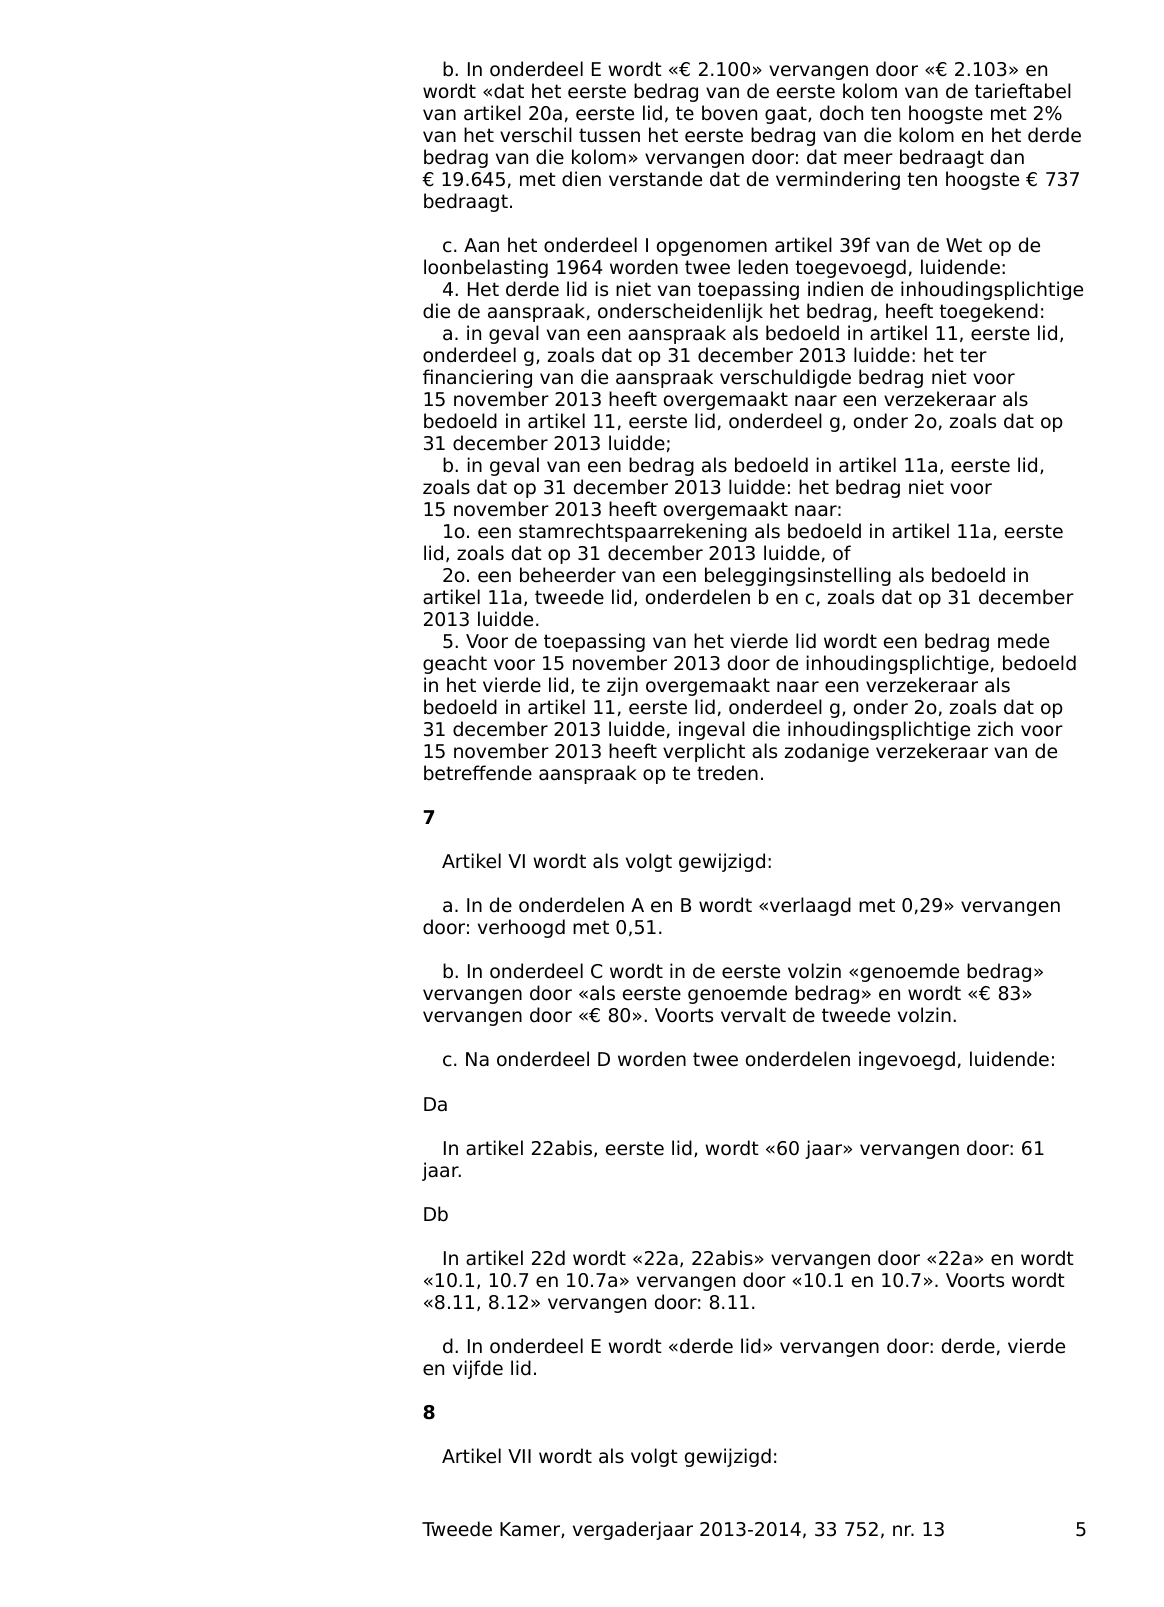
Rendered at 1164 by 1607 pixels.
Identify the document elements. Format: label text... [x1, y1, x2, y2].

text 5. Voor de toepassing van het vierde lid wordt een bedrag mede geacht voor 15 november 2013 door de inhoudingsplichtige, bedoeld in het vierde lid, te zijn overgemaakt naar een verzekeraar als bedoeld in artikel 11, eerste lid, onderdeel g, onder 2o, zoals dat op 31 december 2013 luidde, ingeval die inhoudingsplichtige zich voor 15 november 2013 heeft verplicht als zodanige verzekeraar van de betreffende aanspraak op te treden. [422, 631, 1087, 784]
subtitle Da [422, 1093, 1087, 1116]
text a. in geval van een aanspraak als bedoeld in artikel 11, eerste lid, onderdeel g, zoals dat op 31 december 2013 luidde: het ter financiering van die aanspraak verschuldigde bedrag niet voor 15 november 2013 heeft overgemaakt naar een verzekeraar als bedoeld in artikel 11, eerste lid, onderdeel g, onder 2o, zoals dat op 31 december 2013 luidde; [422, 323, 1087, 455]
subtitle Db [422, 1204, 1087, 1226]
text 2o. een beheerder van een beleggingsinstelling als bedoeld in artikel 11a, tweede lid, onderdelen b en c, zoals dat op 31 december 2013 luidde. [422, 565, 1087, 631]
text b. In onderdeel E wordt «€ 2.100» vervangen door «€ 2.103» en wordt «dat het eerste bedrag van de eerste kolom van de tarieftabel van artikel 20a, eerste lid, te boven gaat, doch ten hoogste met 2% van het verschil tussen het eerste bedrag van die kolom en het derde bedrag van die kolom» vervangen door: dat meer bedraagt dan € 19.645, met dien verstande dat de vermindering ten hoogste € 737 bedraagt. [422, 59, 1087, 213]
text 4. Het derde lid is niet van toepassing indien de inhoudingsplichtige die de aanspraak, onderscheidenlijk het bedrag, heeft toegekend: [422, 279, 1087, 323]
text a. In de onderdelen A en B wordt «verlaagd met 0,29» vervangen door: verhoogd met 0,51. [422, 895, 1087, 939]
text Artikel VI wordt als volgt gewijzigd: [422, 851, 1087, 873]
text In artikel 22d wordt «22a, 22abis» vervangen door «22a» en wordt «10.1, 10.7 en 10.7a» vervangen door «10.1 en 10.7». Voorts wordt «8.11, 8.12» vervangen door: 8.11. [422, 1248, 1087, 1314]
subtitle 8 [422, 1402, 1087, 1424]
text In artikel 22abis, eerste lid, wordt «60 jaar» vervangen door: 61 jaar. [422, 1138, 1087, 1182]
text Artikel VII wordt als volgt gewijzigd: [422, 1446, 1087, 1468]
text c. Aan het onderdeel I opgenomen artikel 39f van de Wet op de loonbelasting 1964 worden twee leden toegevoegd, luidende: [422, 235, 1087, 279]
text c. Na onderdeel D worden twee onderdelen ingevoegd, luidende: [422, 1049, 1087, 1071]
text d. In onderdeel E wordt «derde lid» vervangen door: derde, vierde en vijfde lid. [422, 1336, 1087, 1380]
text b. in geval van een bedrag als bedoeld in artikel 11a, eerste lid, zoals dat op 31 december 2013 luidde: het bedrag niet voor 15 november 2013 heeft overgemaakt naar: [422, 455, 1087, 521]
text 1o. een stamrechtspaarrekening als bedoeld in artikel 11a, eerste lid, zoals dat op 31 december 2013 luidde, of [422, 521, 1087, 565]
subtitle 7 [422, 807, 1087, 829]
text b. In onderdeel C wordt in de eerste volzin «genoemde bedrag» vervangen door «als eerste genoemde bedrag» en wordt «€ 83» vervangen door «€ 80». Voorts vervalt de tweede volzin. [422, 961, 1087, 1027]
